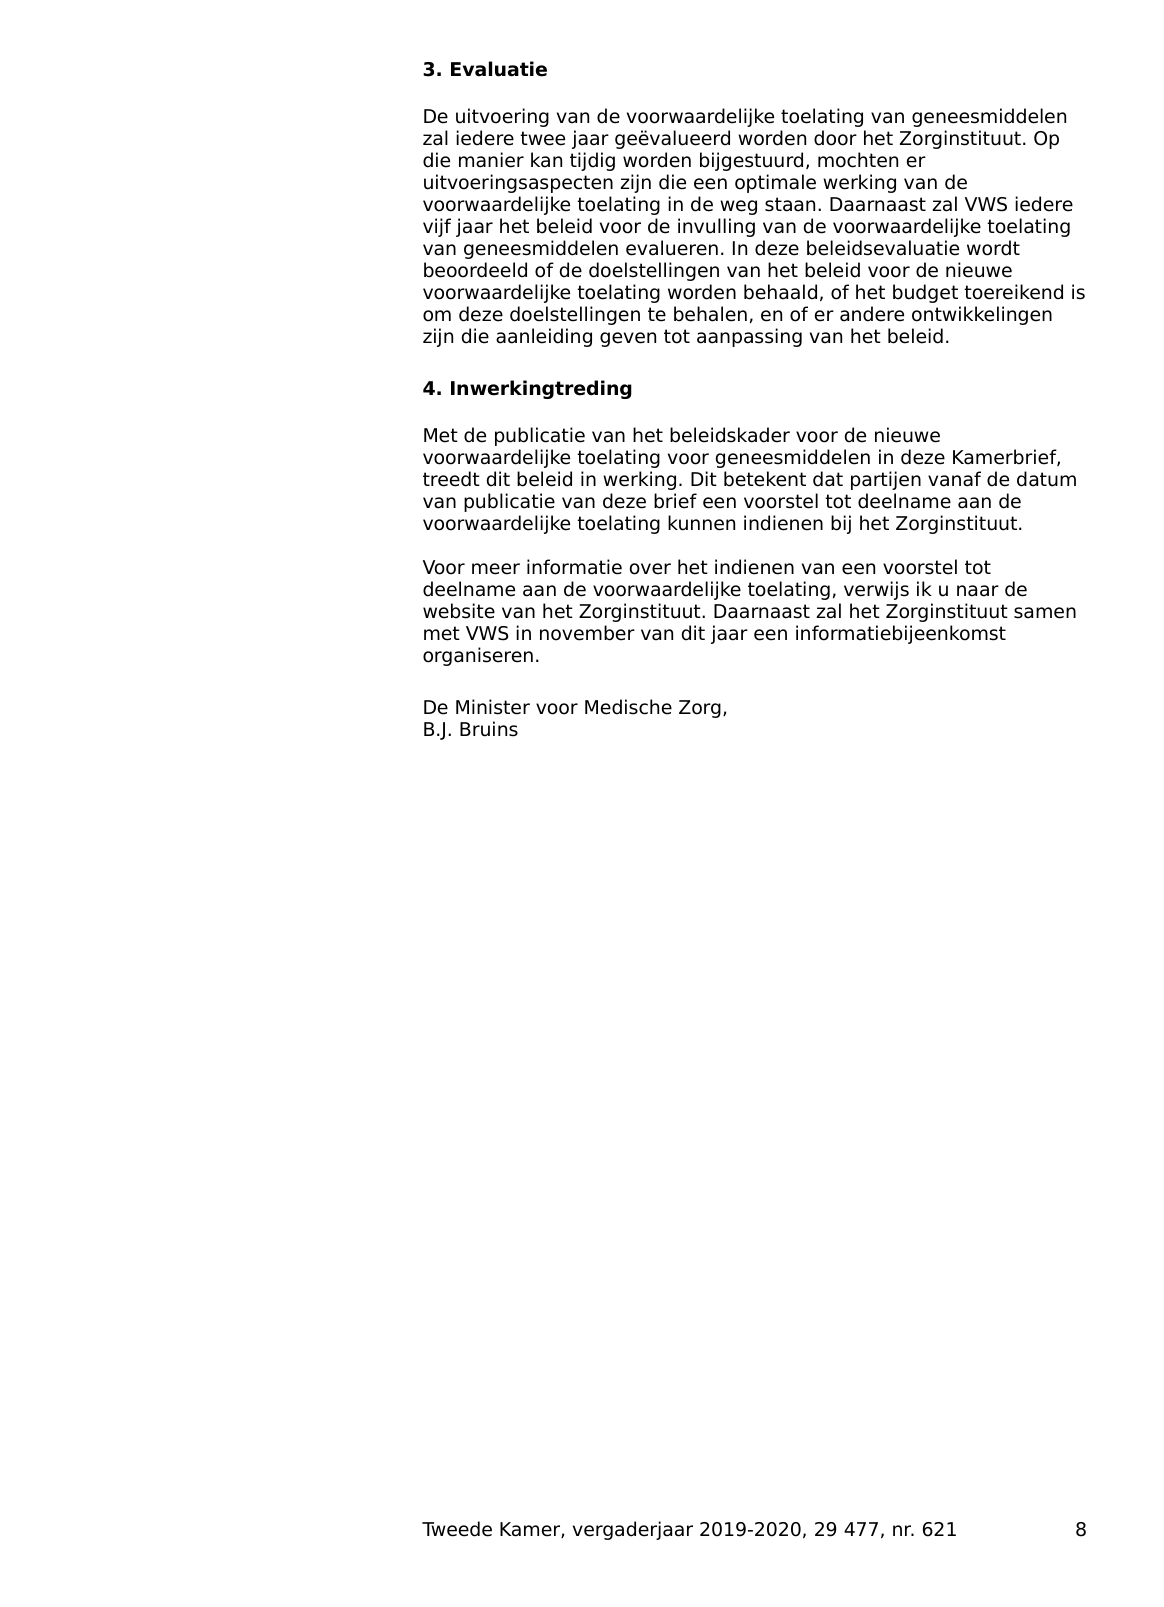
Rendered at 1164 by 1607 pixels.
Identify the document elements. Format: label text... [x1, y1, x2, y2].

text Met de publicatie van het beleidskader voor de nieuwe voorwaardelijke toelating voor geneesmiddelen in deze Kamerbrief, treedt dit beleid in werking. Dit betekent dat partijen vanaf de datum van publicatie van deze brief een voorstel tot deelname aan de voorwaardelijke toelating kunnen indienen bij het Zorginstituut. [422, 425, 1087, 535]
text De Minister voor Medische Zorg, B.J. Bruins [422, 697, 1087, 741]
subtitle 3. Evaluatie [422, 59, 1087, 81]
text De uitvoering van de voorwaardelijke toelating van geneesmiddelen zal iedere twee jaar geëvalueerd worden door het Zorginstituut. Op die manier kan tijdig worden bijgestuurd, mochten er uitvoeringsaspecten zijn die een optimale werking van de voorwaardelijke toelating in de weg staan. Daarnaast zal VWS iedere vijf jaar het beleid voor de invulling van de voorwaardelijke toelating van geneesmiddelen evalueren. In deze beleidsevaluatie wordt beoordeeld of de doelstellingen van het beleid voor de nieuwe voorwaardelijke toelating worden behaald, of het budget toereikend is om deze doelstellingen te behalen, en of er andere ontwikkelingen zijn die aanleiding geven tot aanpassing van het beleid. [422, 106, 1087, 348]
subtitle 4. Inwerkingtreding [422, 378, 1087, 400]
text Voor meer informatie over het indienen van een voorstel tot deelname aan de voorwaardelijke toelating, verwijs ik u naar de website van het Zorginstituut. Daarnaast zal het Zorginstituut samen met VWS in november van dit jaar een informatiebijeenkomst organiseren. [422, 557, 1087, 667]
